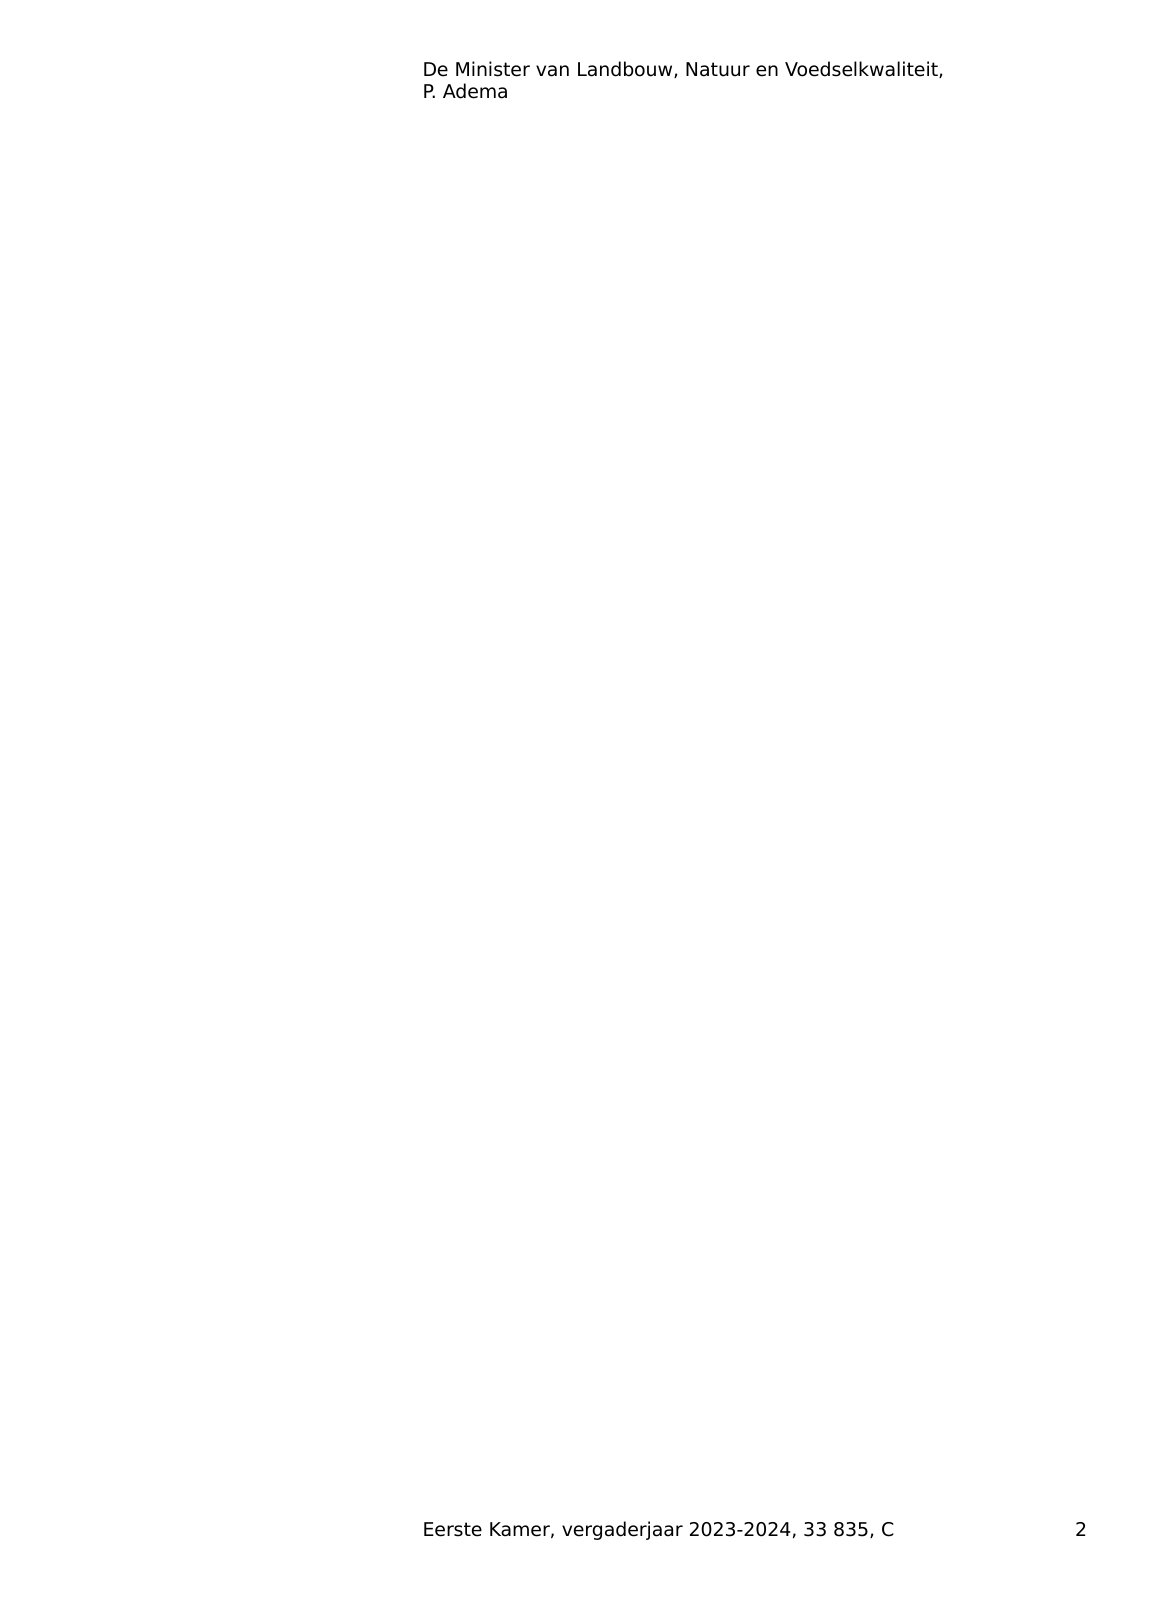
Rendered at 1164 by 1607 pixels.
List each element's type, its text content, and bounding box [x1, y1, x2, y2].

text De Minister van Landbouw, Natuur en Voedselkwaliteit, P. Adema [422, 59, 1087, 103]
